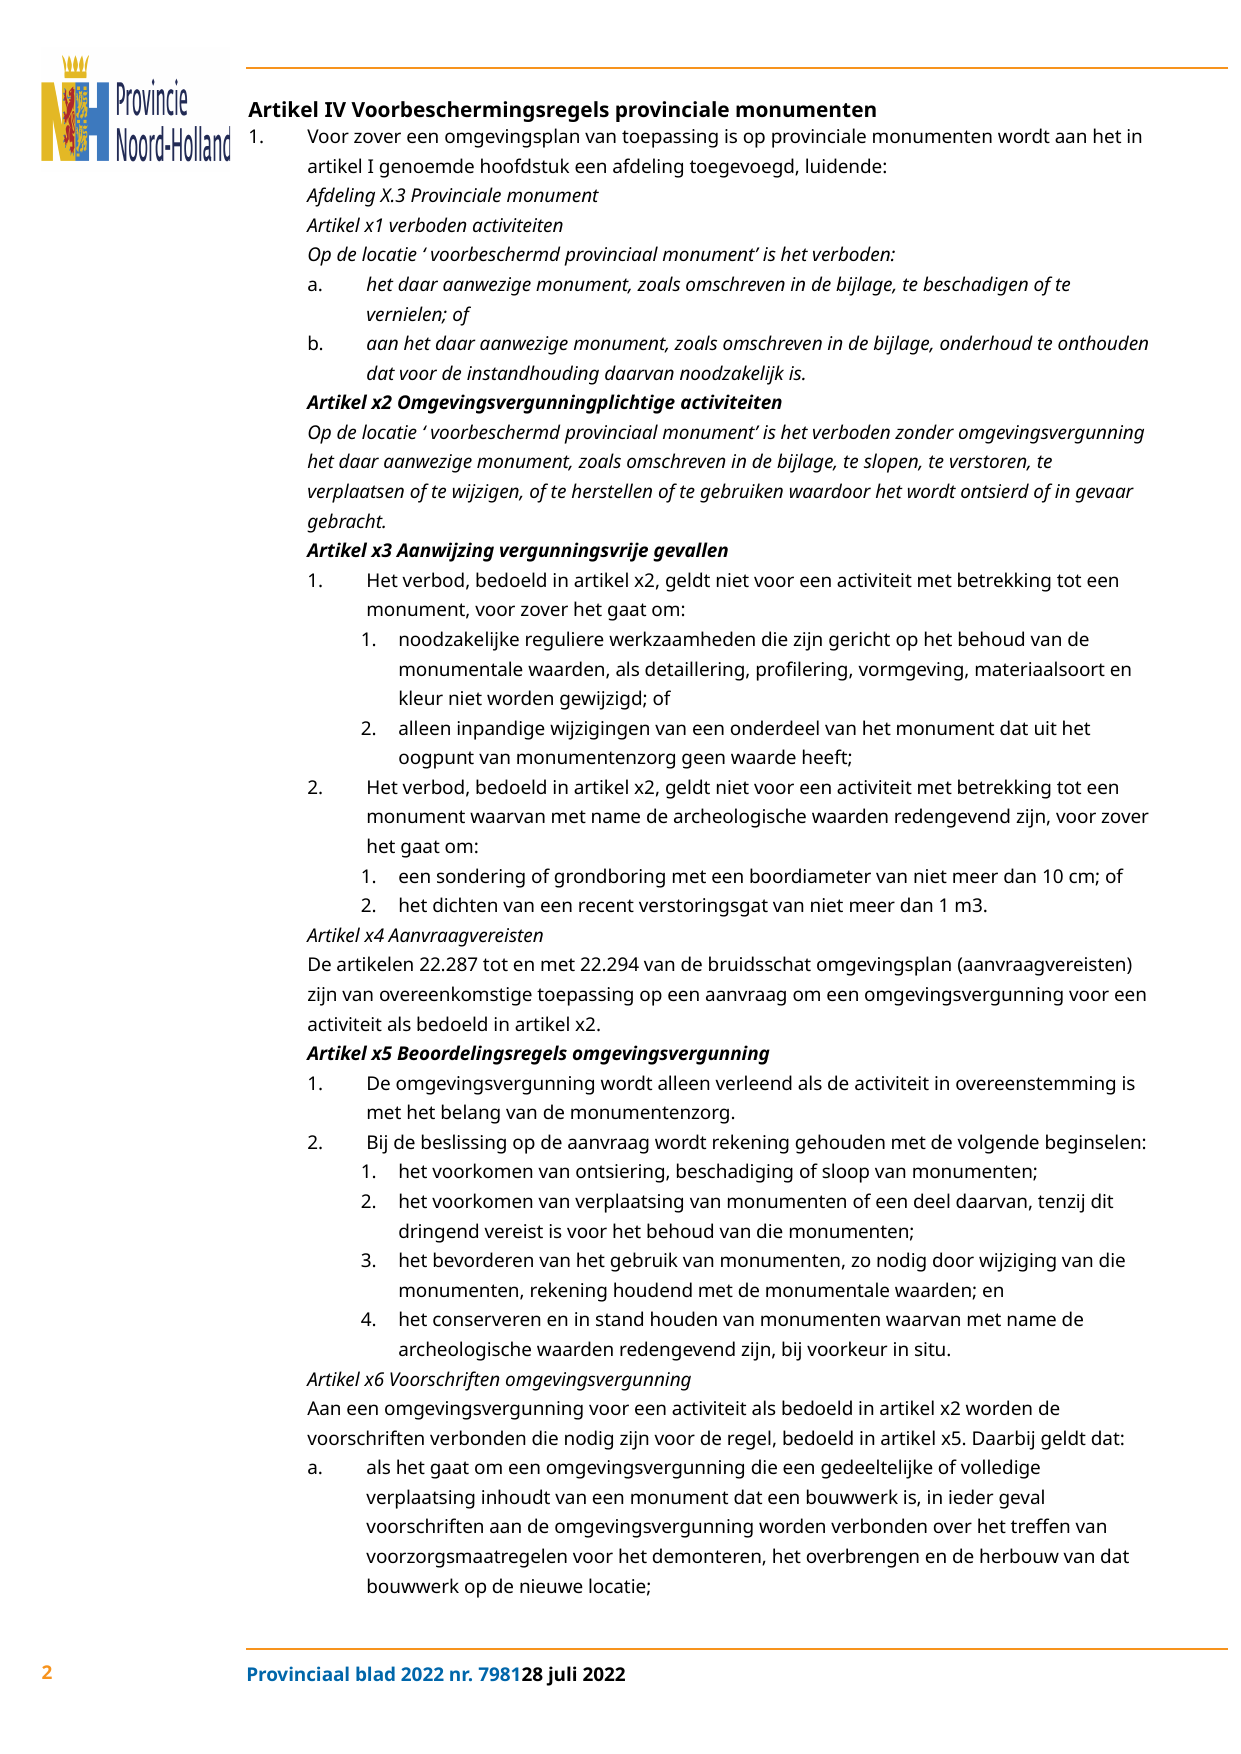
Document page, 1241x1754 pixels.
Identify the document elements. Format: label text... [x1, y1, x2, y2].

picture [41, 47, 231, 172]
list Artikel x6 Voorschriften omgevingsvergunning [248, 1366, 1152, 1391]
list het voorkomen van verplaatsing van monumenten of een deel daarvan, tenzij dit dringend vereist is voor het behoud van die monumenten; [361, 1188, 1152, 1243]
list een sondering of grondboring met een boordiameter van niet meer dan 10 cm; of [361, 863, 1152, 888]
list Op de locatie ‘ voorbeschermd provinciaal monument’ is het verboden zonder omgevingsvergunning het daar aanwezige monument, zoals omschreven in de bijlage, te slopen, te verstoren, te verplaatsen of te wijzigen, of te herstellen of te gebruiken waardoor het wordt ontsierd of in gevaar gebracht. [248, 419, 1152, 533]
list aan het daar aanwezige monument, zoals omschreven in de bijlage, onderhoud te onthouden dat voor de instandhouding daarvan noodzakelijk is. [307, 330, 1152, 386]
list Afdeling X.3 Provinciale monument [248, 182, 1152, 208]
list De omgevingsvergunning wordt alleen verleend als de activiteit in overeenstemming is met het belang van de monumentenzorg. [307, 1070, 1152, 1125]
list noodzakelijke reguliere werkzaamheden die zijn gericht op het behoud van de monumentale waarden, als detaillering, profilering, vormgeving, materiaalsoort en kleur niet worden gewijzigd; of [361, 626, 1152, 711]
list als het gaat om een omgevingsvergunning die een gedeeltelijke of volledige verplaatsing inhoudt van een monument dat een bouwwerk is, in ieder geval voorschriften aan de omgevingsvergunning worden verbonden over het treffen van voorzorgsmaatregelen voor het demonteren, het overbrengen en de herbouw van dat bouwwerk op de nieuwe locatie; [307, 1454, 1152, 1598]
list Artikel x5 Beoordelingsregels omgevingsvergunning [248, 1040, 1152, 1066]
list alleen inpandige wijzigingen van een onderdeel van het monument dat uit het oogpunt van monumentenzorg geen waarde heeft; [361, 715, 1152, 770]
list Het verbod, bedoeld in artikel x2, geldt niet voor een activiteit met betrekking tot een monument waarvan met name de archeologische waarden redengevend zijn, voor zover het gaat om: [307, 774, 1152, 859]
list Het verbod, bedoeld in artikel x2, geldt niet voor een activiteit met betrekking tot een monument, voor zover het gaat om: [307, 567, 1152, 622]
text Artikel IV Voorbeschermingsregels provinciale monumenten [248, 95, 1152, 123]
list het daar aanwezige monument, zoals omschreven in de bijlage, te beschadigen of te vernielen; of [307, 271, 1152, 326]
list Artikel x1 verboden activiteiten [248, 212, 1152, 238]
list Artikel x4 Aanvraagvereisten [248, 922, 1152, 948]
list het bevorderen van het gebruik van monumenten, zo nodig door wijziging van die monumenten, rekening houdend met de monumentale waarden; en [361, 1247, 1152, 1303]
list Artikel x3 Aanwijzing vergunningsvrije gevallen [248, 537, 1152, 563]
list Bij de beslissing op de aanvraag wordt rekening gehouden met de volgende beginselen: [307, 1129, 1152, 1155]
list het voorkomen van ontsiering, beschadiging of sloop van monumenten; [361, 1159, 1152, 1184]
list De artikelen 22.287 tot en met 22.294 van de bruidsschat omgevingsplan (aanvraagvereisten) zijn van overeenkomstige toepassing op een aanvraag om een omgevingsvergunning voor een activiteit als bedoeld in artikel x2. [248, 952, 1152, 1036]
list het conserveren en in stand houden van monumenten waarvan met name de archeologische waarden redengevend zijn, bij voorkeur in situ. [361, 1307, 1152, 1362]
list Aan een omgevingsvergunning voor een activiteit als bedoeld in artikel x2 worden de voorschriften verbonden die nodig zijn voor de regel, bedoeld in artikel x5. Daarbij geldt dat: [248, 1395, 1152, 1451]
list het dichten van een recent verstoringsgat van niet meer dan 1 m3. [361, 892, 1152, 918]
list Artikel x2 Omgevingsvergunningplichtige activiteiten [248, 389, 1152, 415]
list Op de locatie ‘ voorbeschermd provinciaal monument’ is het verboden: [248, 242, 1152, 267]
list Voor zover een omgevingsplan van toepassing is op provinciale monumenten wordt aan het in artikel I genoemde hoofdstuk een afdeling toegevoegd, luidende: [248, 123, 1152, 178]
